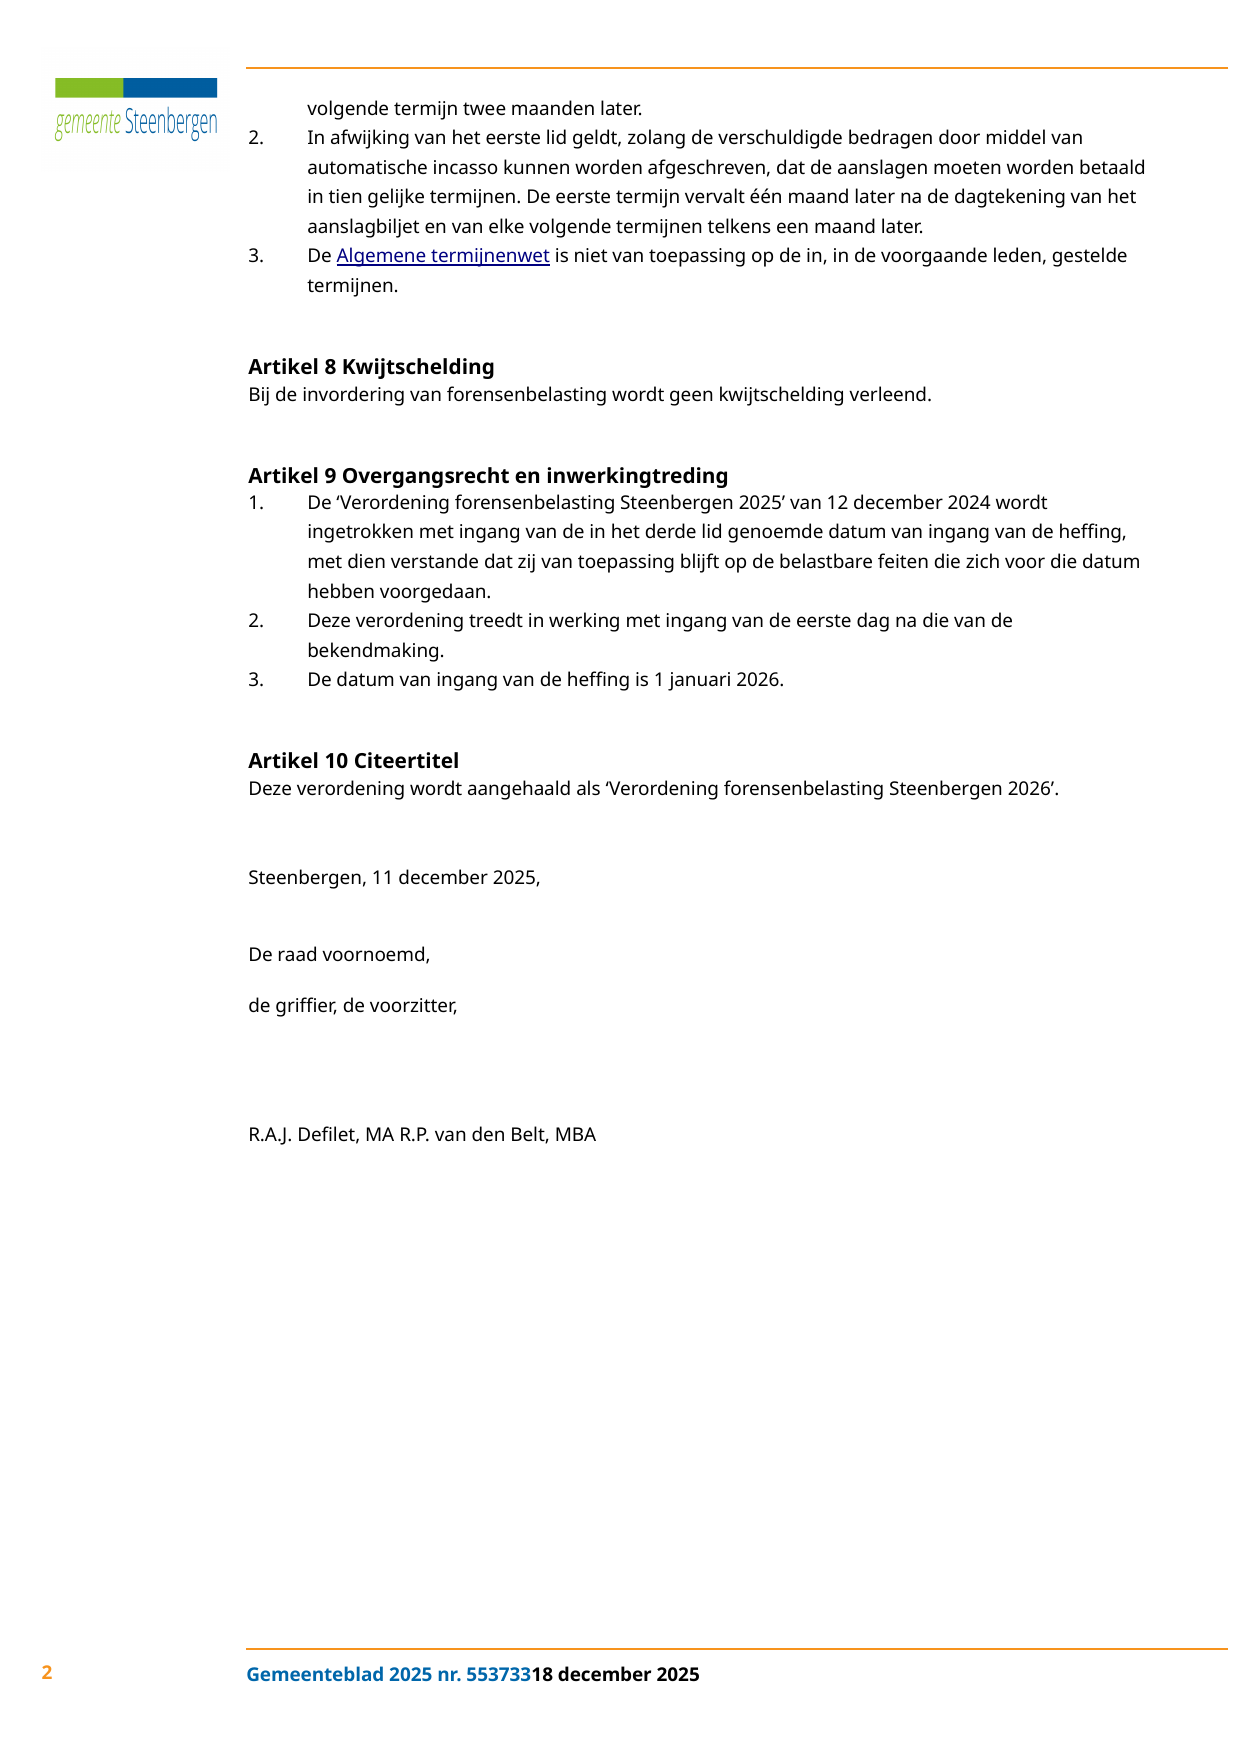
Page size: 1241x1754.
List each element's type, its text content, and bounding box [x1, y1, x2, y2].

list De ‘Verordening forensenbelasting Steenbergen 2025’ van 12 december 2024 wordt ingetrokken met ingang van de in het derde lid genoemde datum van ingang van de heffing, met dien verstande dat zij van toepassing blijft op de belastbare feiten die zich voor die datum hebben voorgedaan. [248, 489, 1152, 604]
text Bij de invordering van forensenbelasting wordt geen kwijtschelding verleend. [248, 381, 1152, 406]
list volgende termijn twee maanden later. [248, 95, 1152, 121]
list Deze verordening treedt in werking met ingang van de eerste dag na die van de bekendmaking. [248, 607, 1152, 663]
list In afwijking van het eerste lid geldt, zolang de verschuldigde bedragen door middel van automatische incasso kunnen worden afgeschreven, dat de aanslagen moeten worden betaald in tien gelijke termijnen. De eerste termijn vervalt één maand later na de dagtekening van het aanslagbiljet en van elke volgende termijnen telkens een maand later. [248, 124, 1152, 239]
picture [41, 47, 231, 172]
text Deze verordening wordt aangehaald als ‘Verordening forensenbelasting Steenbergen 2026’. [248, 775, 1152, 801]
text de griffier, de voorzitter, [248, 992, 1152, 1018]
list De Algemene termijnenwet is niet van toepassing op de in, in de voorgaande leden, gestelde termijnen. [248, 243, 1152, 298]
text Artikel 10 Citeertitel [248, 747, 1152, 775]
text Artikel 8 Kwijtschelding [248, 352, 1152, 381]
text De raad voornoemd, [248, 941, 1152, 967]
text Steenbergen, 11 december 2025, [248, 864, 1152, 889]
list De datum van ingang van de heffing is 1 januari 2026. [248, 667, 1152, 692]
text Artikel 9 Overgangsrecht en inwerkingtreding [248, 461, 1152, 489]
text R.A.J. Defilet, MA R.P. van den Belt, MBA [248, 1121, 1152, 1147]
